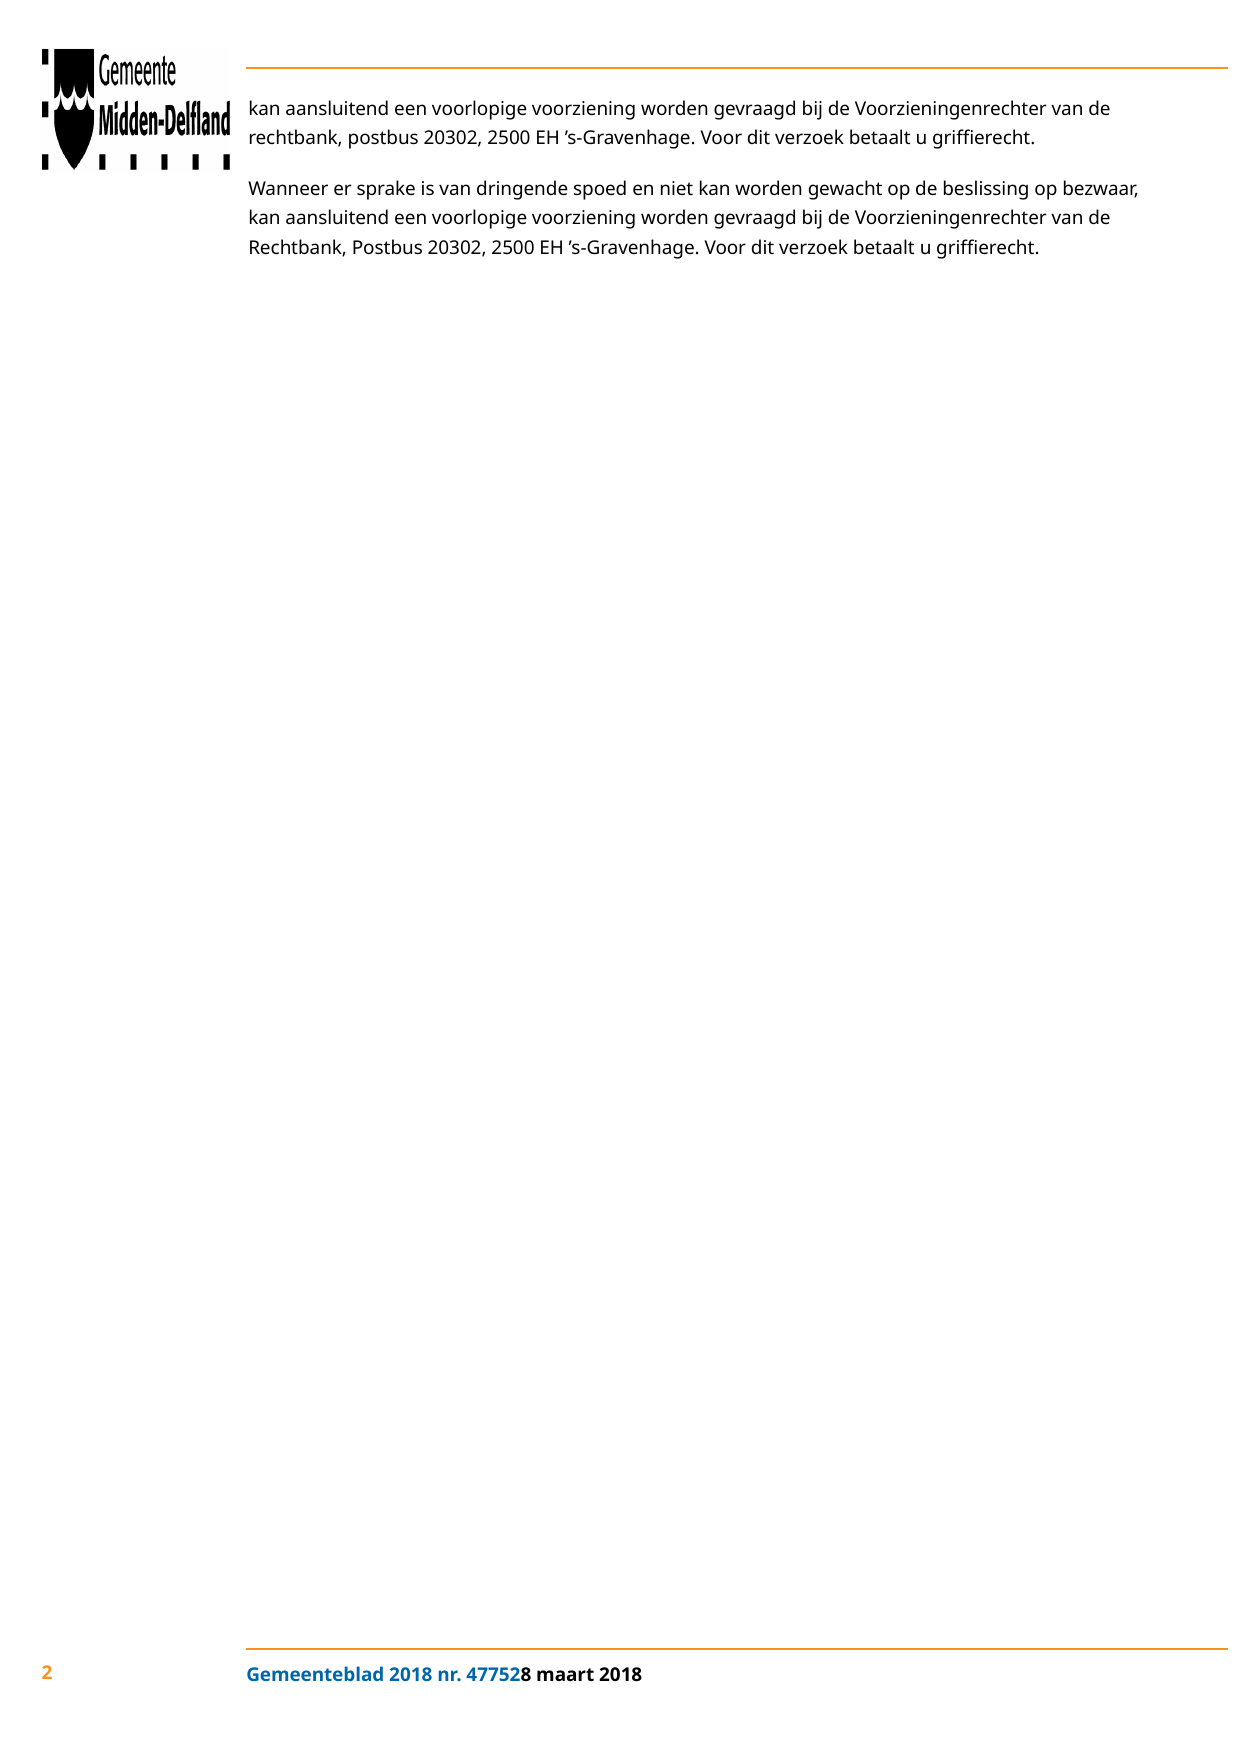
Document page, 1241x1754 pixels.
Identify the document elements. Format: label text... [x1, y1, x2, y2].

text Wanneer er sprake is van dringende spoed en niet kan worden gewacht op de beslissing op bezwaar, kan aansluitend een voorlopige voorziening worden gevraagd bij de Voorzieningenrechter van de Rechtbank, Postbus 20302, 2500 EH ’s-Gravenhage. Voor dit verzoek betaalt u griffierecht. [248, 175, 1152, 260]
text kan aansluitend een voorlopige voorziening worden gevraagd bij de Voorzieningenrechter van de rechtbank, postbus 20302, 2500 EH ’s-Gravenhage. Voor dit verzoek betaalt u griffierecht. [248, 95, 1152, 150]
picture [41, 47, 231, 172]
